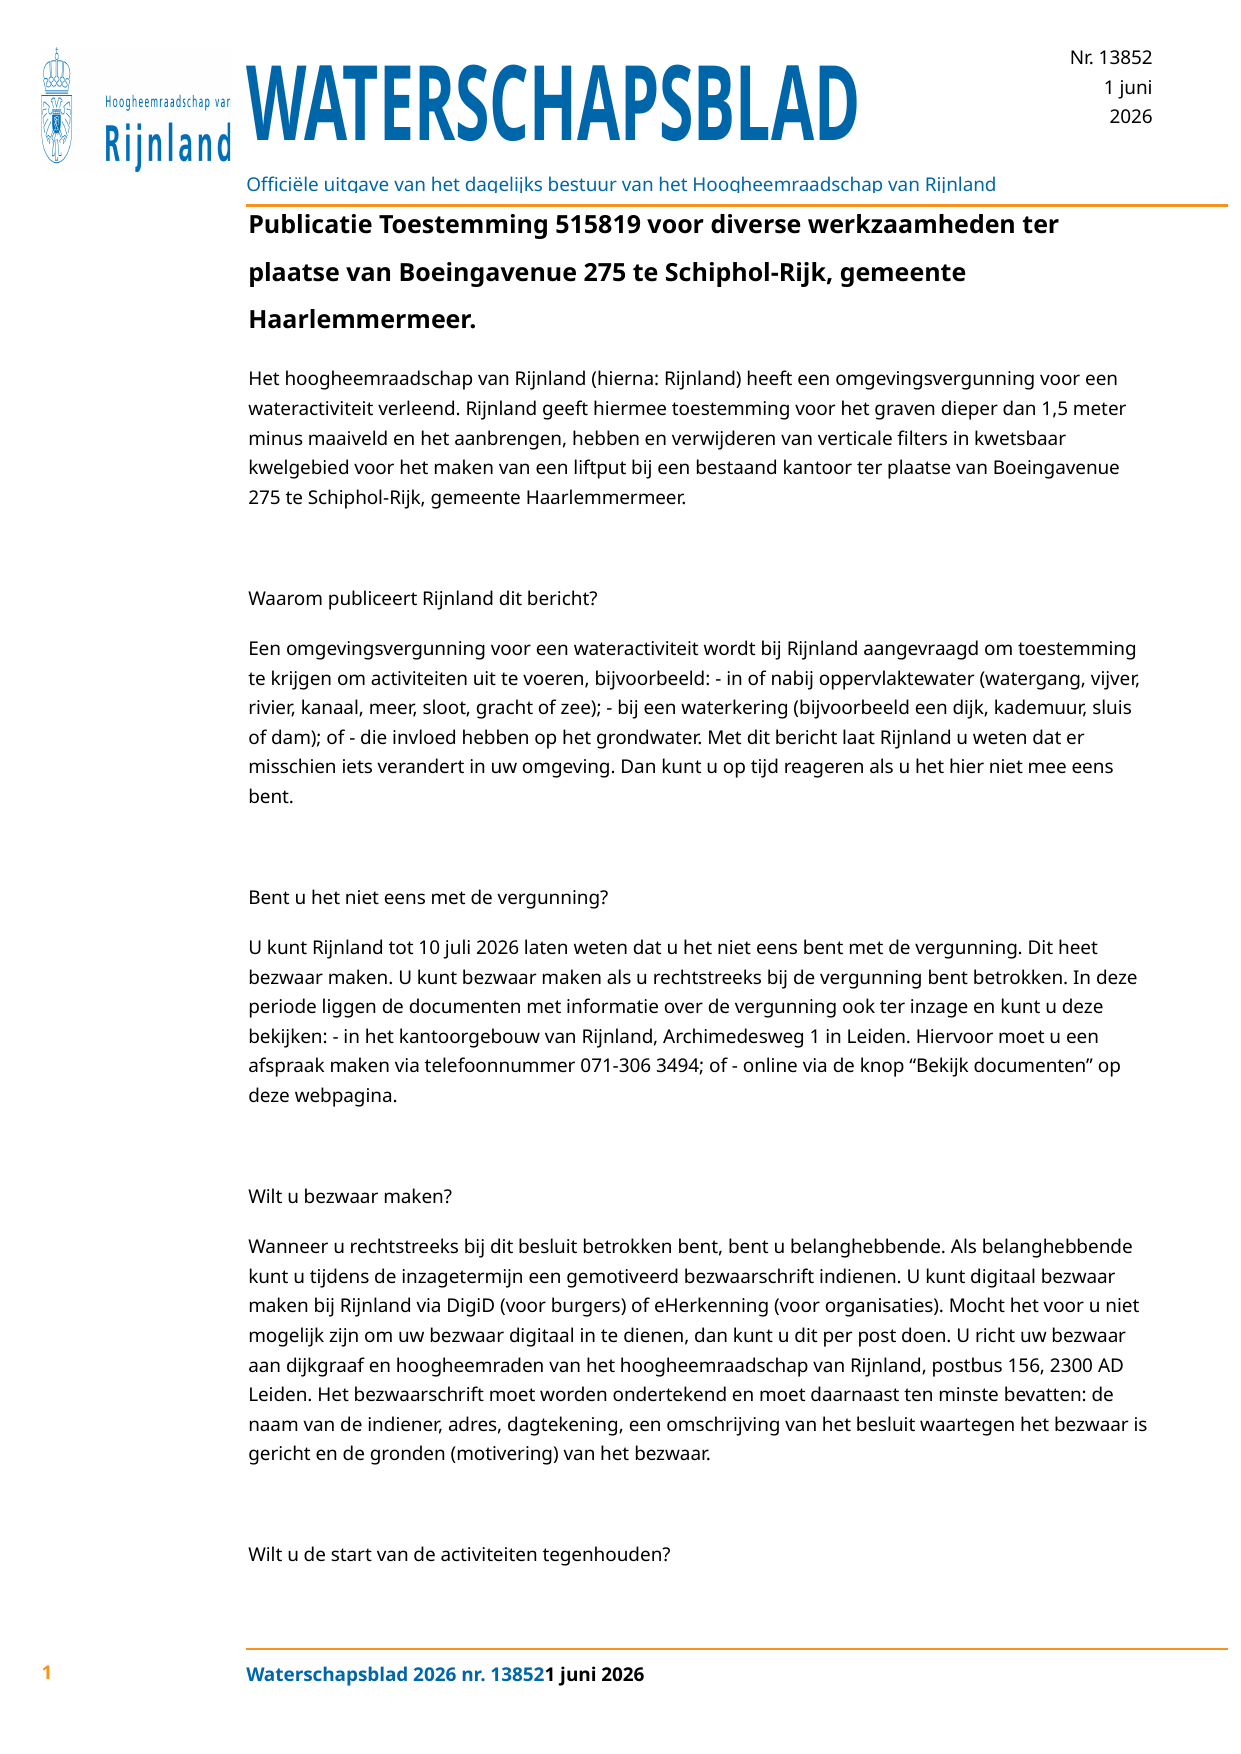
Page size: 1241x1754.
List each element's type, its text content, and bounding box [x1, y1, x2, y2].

text Waarom publiceert Rijnland dit bericht? [248, 585, 1152, 610]
picture [41, 47, 231, 172]
text Wilt u de start van de activiteiten tegenhouden? [248, 1541, 1152, 1567]
text Bent u het niet eens met de vergunning? [248, 884, 1152, 909]
text Een omgevingsvergunning voor een wateractiviteit wordt bij Rijnland aangevraagd om toestemming te krijgen om activiteiten uit te voeren, bijvoorbeeld: - in of nabij oppervlaktewater (watergang, vijver, rivier, kanaal, meer, sloot, gracht of zee); - bij een waterkering (bijvoorbeeld een dijk, kademuur, sluis of dam); of - die invloed hebben op het grondwater. Met dit bericht laat Rijnland u weten dat er misschien iets verandert in uw omgeving. Dan kunt u op tijd reageren als u het hier niet mee eens bent. [248, 635, 1152, 809]
text Wanneer u rechtstreeks bij dit besluit betrokken bent, bent u belanghebbende. Als belanghebbende kunt u tijdens de inzagetermijn een gemotiveerd bezwaarschrift indienen. U kunt digitaal bezwaar maken bij Rijnland via DigiD (voor burgers) of eHerkenning (voor organisaties). Mocht het voor u niet mogelijk zijn om uw bezwaar digitaal in te dienen, dan kunt u dit per post doen. U richt uw bezwaar aan dijkgraaf en hoogheemraden van het hoogheemraadschap van Rijnland, postbus 156, 2300 AD Leiden. Het bezwaarschrift moet worden ondertekend en moet daarnaast ten minste bevatten: de naam van de indiener, adres, dagtekening, een omschrijving van het besluit waartegen het bezwaar is gericht en de gronden (motivering) van het bezwaar. [248, 1233, 1152, 1466]
text Publicatie Toestemming 515819 voor diverse werkzaamheden ter plaatse van Boeingavenue 275 te Schiphol-Rijk, gemeente Haarlemmermeer. [248, 207, 1152, 336]
text Het hoogheemraadschap van Rijnland (hierna: Rijnland) heeft een omgevingsvergunning voor een wateractiviteit verleend. Rijnland geeft hiermee toestemming voor het graven dieper dan 1,5 meter minus maaiveld en het aanbrengen, hebben en verwijderen van verticale filters in kwetsbaar kwelgebied voor het maken van een liftput bij een bestaand kantoor ter plaatse van Boeingavenue 275 te Schiphol-Rijk, gemeente Haarlemmermeer. [248, 366, 1152, 509]
text U kunt Rijnland tot 10 juli 2026 laten weten dat u het niet eens bent met de vergunning. Dit heet bezwaar maken. U kunt bezwaar maken als u rechtstreeks bij de vergunning bent betrokken. In deze periode liggen de documenten met informatie over de vergunning ook ter inzage en kunt u deze bekijken: - in het kantoorgebouw van Rijnland, Archimedesweg 1 in Leiden. Hiervoor moet u een afspraak maken via telefoonnummer 071-306 3494; of - online via de knop “Bekijk documenten” op deze webpagina. [248, 934, 1152, 1108]
text Wilt u bezwaar maken? [248, 1183, 1152, 1209]
